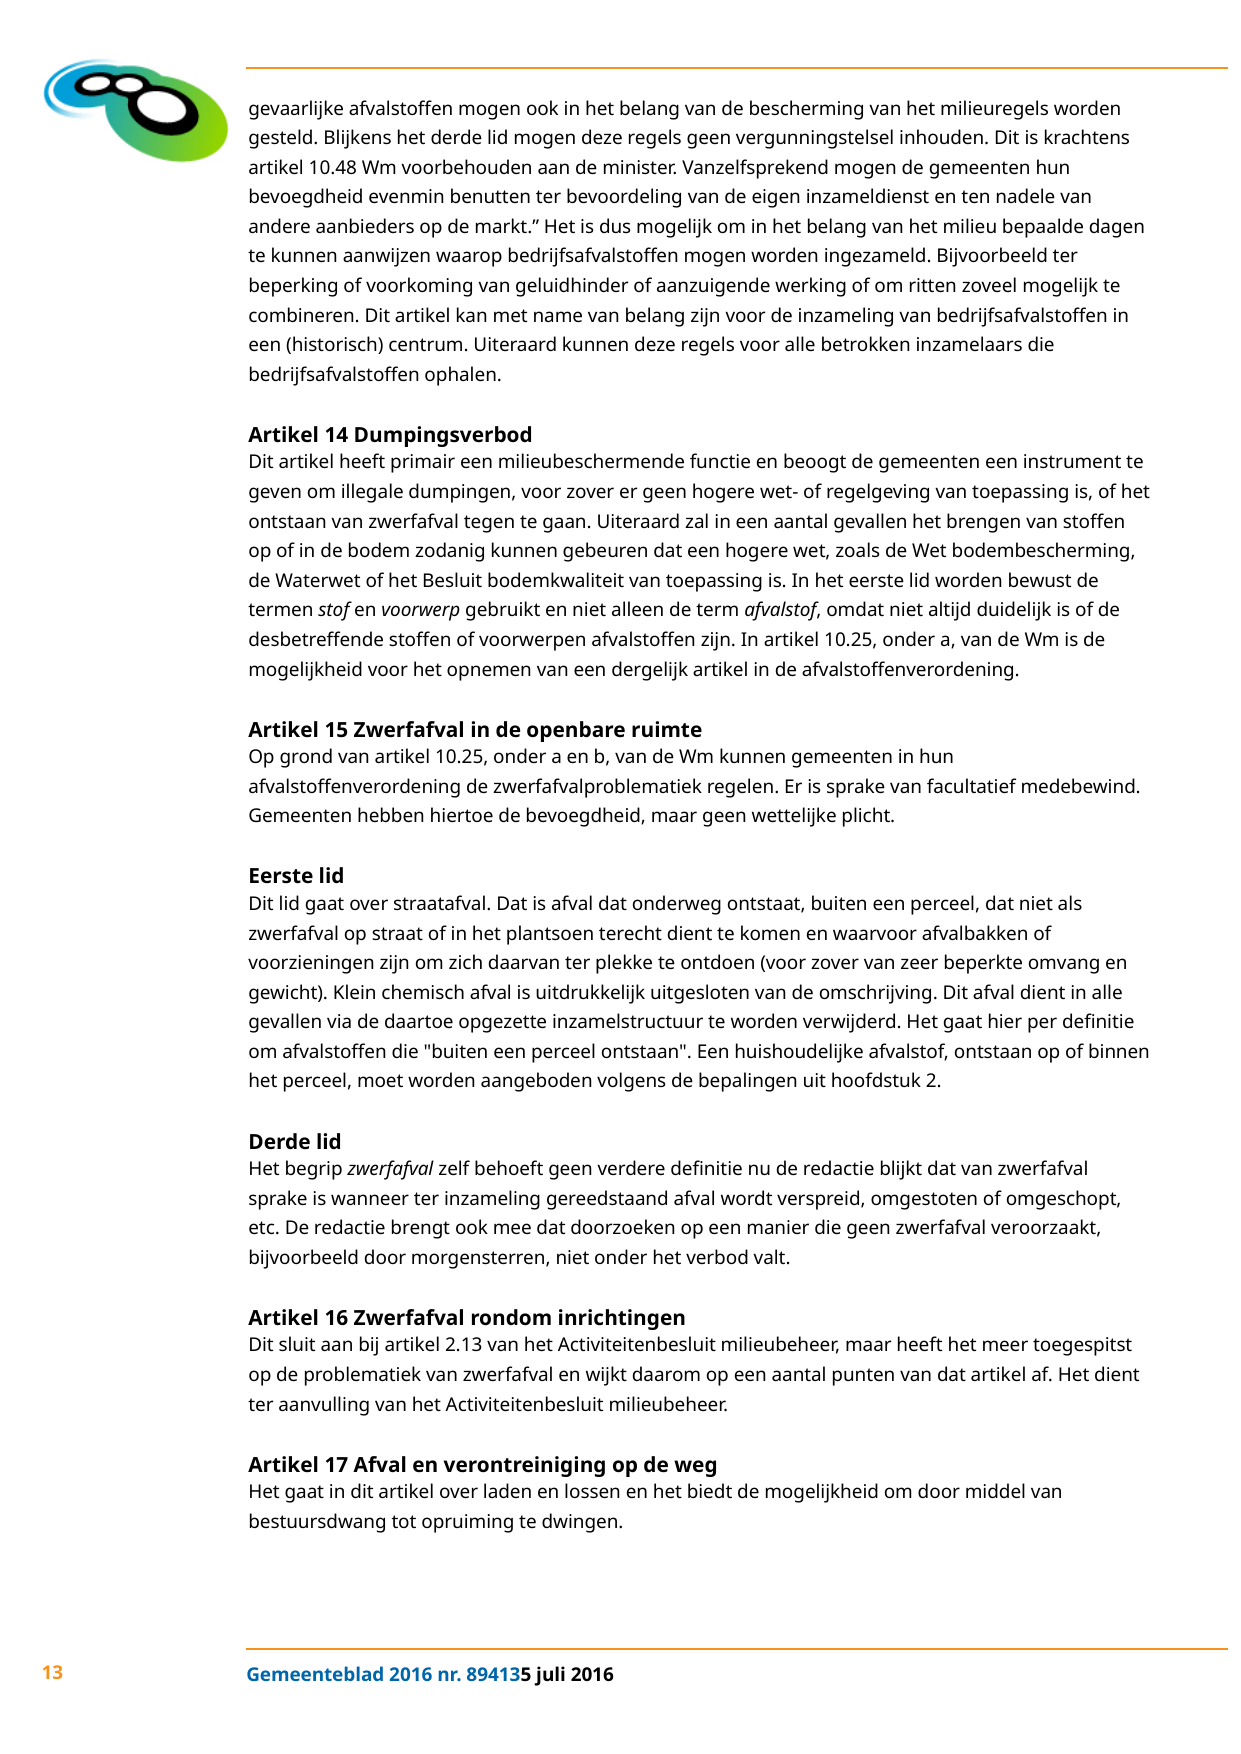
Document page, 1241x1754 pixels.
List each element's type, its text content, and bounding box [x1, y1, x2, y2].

text Dit artikel heeft primair een milieubeschermende functie en beoogt de gemeenten een instrument te geven om illegale dumpingen, voor zover er geen hogere wet- of regelgeving van toepassing is, of het ontstaan van zwerfafval tegen te gaan. Uiteraard zal in een aantal gevallen het brengen van stoffen op of in de bodem zodanig kunnen gebeuren dat een hogere wet, zoals de Wet bodembescherming, de Waterwet of het Besluit bodemkwaliteit van toepassing is. In het eerste lid worden bewust de termen stof en voorwerp gebruikt en niet alleen de term afvalstof, omdat niet altijd duidelijk is of de desbetreffende stoffen of voorwerpen afvalstoffen zijn. In artikel 10.25, onder a, van de Wm is de mogelijkheid voor het opnemen van een dergelijk artikel in de afvalstoffenverordening. [248, 449, 1152, 681]
text Artikel 17 Afval en verontreiniging op de weg [248, 1450, 1152, 1478]
text Dit sluit aan bij artikel 2.13 van het Activiteitenbesluit milieubeheer, maar heeft het meer toegespitst op de problematiek van zwerfafval en wijkt daarom op een aantal punten van dat artikel af. Het dient ter aanvulling van het Activiteitenbesluit milieubeheer. [248, 1332, 1152, 1416]
text Op grond van artikel 10.25, onder a en b, van de Wm kunnen gemeenten in hun afvalstoffenverordening de zwerfafvalproblematiek regelen. Er is sprake van facultatief medebewind. Gemeenten hebben hiertoe de bevoegdheid, maar geen wettelijke plicht. [248, 743, 1152, 828]
text Dit lid gaat over straatafval. Dat is afval dat onderweg ontstaat, buiten een perceel, dat niet als zwerfafval op straat of in het plantsoen terecht dient te komen en waarvoor afvalbakken of voorzieningen zijn om zich daarvan ter plekke te ontdoen (voor zover van zeer beperkte omvang en gewicht). Klein chemisch afval is uitdrukkelijk uitgesloten van de omschrijving. Dit afval dient in alle gevallen via de daartoe opgezette inzamelstructuur te worden verwijderd. Het gaat hier per definitie om afvalstoffen die "buiten een perceel ontstaan". Een huishoudelijke afvalstof, ontstaan op of binnen het perceel, moet worden aangeboden volgens de bepalingen uit hoofdstuk 2. [248, 890, 1152, 1093]
text gevaarlijke afvalstoffen mogen ook in het belang van de bescherming van het milieuregels worden gesteld. Blijkens het derde lid mogen deze regels geen vergunningstelsel inhouden. Dit is krachtens artikel 10.48 Wm voorbehouden aan de minister. Vanzelfsprekend mogen de gemeenten hun bevoegdheid evenmin benutten ter bevoordeling van de eigen inzameldienst en ten nadele van andere aanbieders op de markt.” Het is dus mogelijk om in het belang van het milieu bepaalde dagen te kunnen aanwijzen waarop bedrijfsafvalstoffen mogen worden ingezameld. Bijvoorbeeld ter beperking of voorkoming van geluidhinder of aanzuigende werking of om ritten zoveel mogelijk te combineren. Dit artikel kan met name van belang zijn voor de inzameling van bedrijfsafvalstoffen in een (historisch) centrum. Uiteraard kunnen deze regels voor alle betrokken inzamelaars die bedrijfsafvalstoffen ophalen. [248, 95, 1152, 387]
text Artikel 14 Dumpingsverbod [248, 420, 1152, 449]
picture [41, 47, 231, 172]
text Het gaat in dit artikel over laden en lossen en het biedt de mogelijkheid om door middel van bestuursdwang tot opruiming te dwingen. [248, 1478, 1152, 1534]
text Eerste lid [248, 862, 1152, 890]
text Het begrip zwerfafval zelf behoeft geen verdere definitie nu de redactie blijkt dat van zwerfafval sprake is wanneer ter inzameling gereedstaand afval wordt verspreid, omgestoten of omgeschopt, etc. De redactie brengt ook mee dat doorzoeken op een manier die geen zwerfafval veroorzaakt, bijvoorbeeld door morgensterren, niet onder het verbod valt. [248, 1155, 1152, 1270]
text Artikel 15 Zwerfafval in de openbare ruimte [248, 715, 1152, 743]
text Artikel 16 Zwerfafval rondom inrichtingen [248, 1303, 1152, 1332]
text Derde lid [248, 1127, 1152, 1155]
